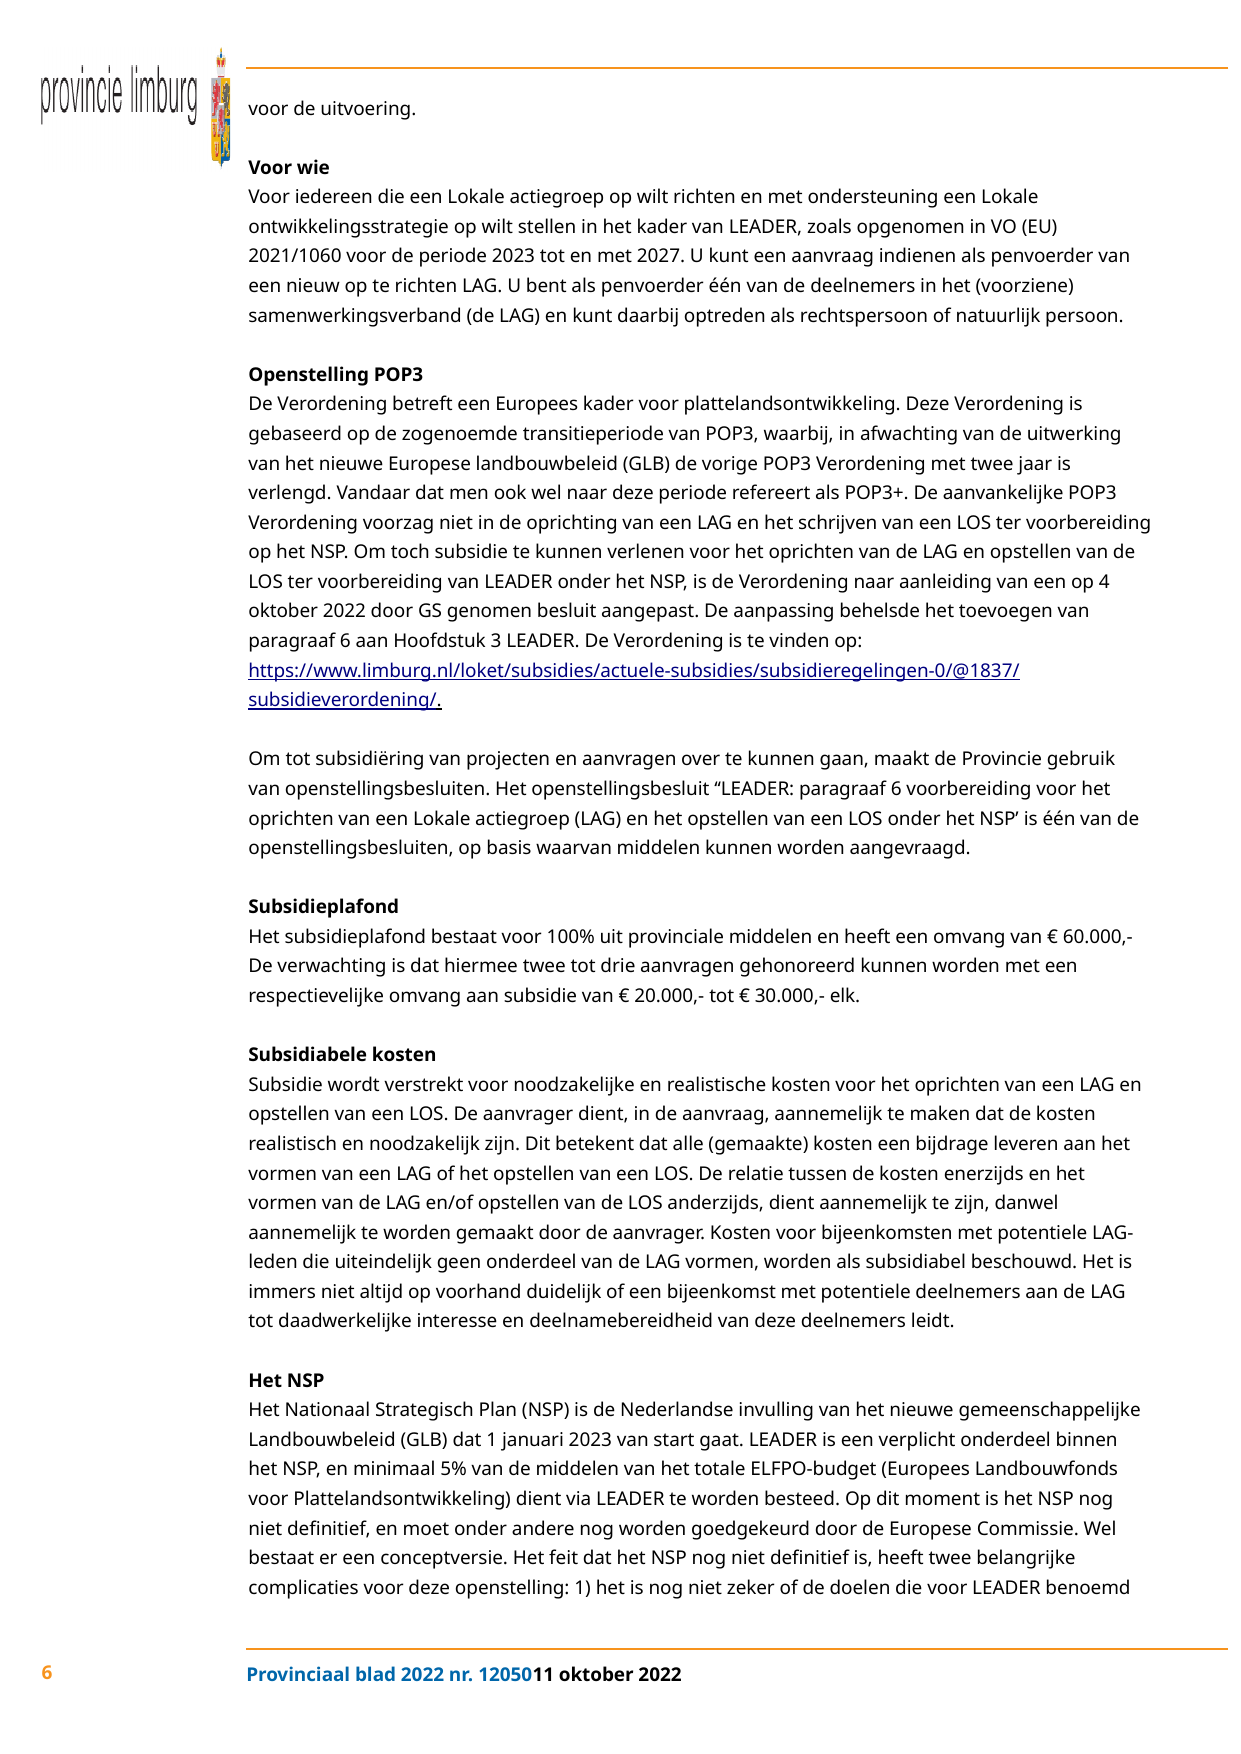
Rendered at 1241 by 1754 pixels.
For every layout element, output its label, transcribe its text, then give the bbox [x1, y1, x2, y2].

text Subsidie wordt verstrekt voor noodzakelijke en realistische kosten voor het oprichten van een LAG en opstellen van een LOS. De aanvrager dient, in de aanvraag, aannemelijk te maken dat de kosten realistisch en noodzakelijk zijn. Dit betekent dat alle (gemaakte) kosten een bijdrage leveren aan het vormen van een LAG of het opstellen van een LOS. De relatie tussen de kosten enerzijds en het vormen van de LAG en/of opstellen van de LOS anderzijds, dient aannemelijk te zijn, danwel aannemelijk te worden gemaakt door de aanvrager. Kosten voor bijeenkomsten met potentiele LAG-leden die uiteindelijk geen onderdeel van de LAG vormen, worden als subsidiabel beschouwd. Het is immers niet altijd op voorhand duidelijk of een bijeenkomst met potentiele deelnemers aan de LAG tot daadwerkelijke interesse en deelnamebereidheid van deze deelnemers leidt. [248, 1071, 1152, 1333]
text Voor iedereen die een Lokale actiegroep op wilt richten en met ondersteuning een Lokale ontwikkelingsstrategie op wilt stellen in het kader van LEADER, zoals opgenomen in VO (EU) 2021/1060 voor de periode 2023 tot en met 2027. U kunt een aanvraag indienen als penvoerder van een nieuw op te richten LAG. U bent als penvoerder één van de deelnemers in het (voorziene) samenwerkingsverband (de LAG) en kunt daarbij optreden als rechtspersoon of natuurlijk persoon. [248, 183, 1152, 328]
text Het NSP [248, 1367, 1152, 1393]
text voor de uitvoering. [248, 95, 1152, 121]
text Om tot subsidiëring van projecten en aanvragen over te kunnen gaan, maakt de Provincie gebruik van openstellingsbesluiten. Het openstellingsbesluit ‘‘LEADER: paragraaf 6 voorbereiding voor het oprichten van een Lokale actiegroep (LAG) en het opstellen van een LOS onder het NSP’ is één van de openstellingsbesluiten, op basis waarvan middelen kunnen worden aangevraagd. [248, 746, 1152, 860]
text Het Nationaal Strategisch Plan (NSP) is de Nederlandse invulling van het nieuwe gemeenschappelijke Landbouwbeleid (GLB) dat 1 januari 2023 van start gaat. LEADER is een verplicht onderdeel binnen het NSP, en minimaal 5% van de middelen van het totale ELFPO-budget (Europees Landbouwfonds voor Plattelandsontwikkeling) dient via LEADER te worden besteed. Op dit moment is het NSP nog niet definitief, en moet onder andere nog worden goedgekeurd door de Europese Commissie. Wel bestaat er een conceptversie. Het feit dat het NSP nog niet definitief is, heeft twee belangrijke complicaties voor deze openstelling: 1) het is nog niet zeker of de doelen die voor LEADER benoemd [248, 1396, 1152, 1600]
text Subsidieplafond [248, 893, 1152, 919]
text Het subsidieplafond bestaat voor 100% uit provinciale middelen en heeft een omvang van € 60.000,- De verwachting is dat hiermee twee tot drie aanvragen gehonoreerd kunnen worden met een respectievelijke omvang aan subsidie van € 20.000,- tot € 30.000,- elk. [248, 923, 1152, 1008]
text Subsidiabele kosten [248, 1041, 1152, 1067]
text Openstelling POP3 [248, 361, 1152, 387]
text Voor wie [248, 154, 1152, 180]
picture [41, 47, 231, 172]
text De Verordening betreft een Europees kader voor plattelandsontwikkeling. Deze Verordening is gebaseerd op de zogenoemde transitieperiode van POP3, waarbij, in afwachting van de uitwerking van het nieuwe Europese landbouwbeleid (GLB) de vorige POP3 Verordening met twee jaar is verlengd. Vandaar dat men ook wel naar deze periode refereert als POP3+. De aanvankelijke POP3 Verordening voorzag niet in de oprichting van een LAG en het schrijven van een LOS ter voorbereiding op het NSP. Om toch subsidie te kunnen verlenen voor het oprichten van de LAG en opstellen van de LOS ter voorbereiding van LEADER onder het NSP, is de Verordening naar aanleiding van een op 4 oktober 2022 door GS genomen besluit aangepast. De aanpassing behelsde het toevoegen van paragraaf 6 aan Hoofdstuk 3 LEADER. De Verordening is te vinden op: https://www.limburg.nl/loket/subsidies/actuele-subsidies/subsidieregelingen-0/@1837/subsidieverordening/. [248, 391, 1152, 712]
